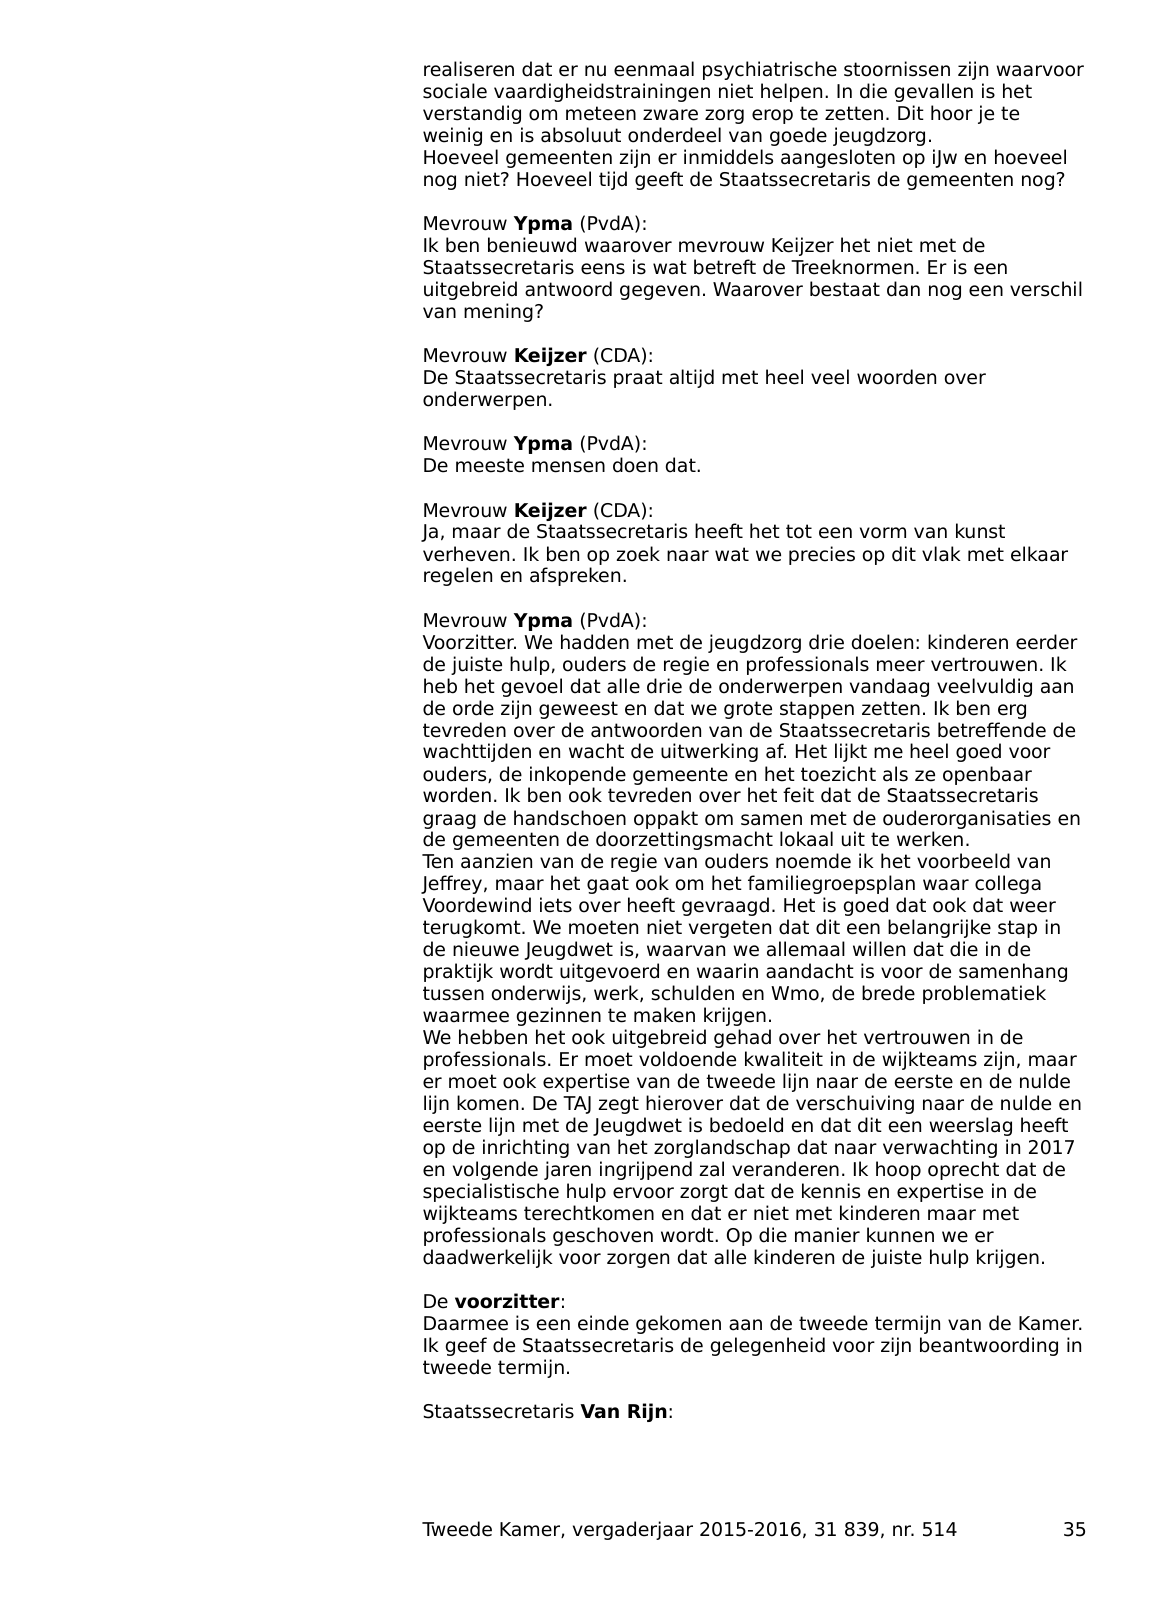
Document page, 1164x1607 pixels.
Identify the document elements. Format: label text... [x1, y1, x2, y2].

text Mevrouw Ypma (PvdA): [422, 609, 1087, 632]
text De voorzitter: [422, 1291, 1087, 1313]
text Voorzitter. We hadden met de jeugdzorg drie doelen: kinderen eerder de juiste hulp, ouders de regie en professionals meer vertrouwen. Ik heb het gevoel dat alle drie de onderwerpen vandaag veelvuldig aan de orde zijn geweest en dat we grote stappen zetten. Ik ben erg tevreden over de antwoorden van de Staatssecretaris betreffende de wachttijden en wacht de uitwerking af. Het lijkt me heel goed voor ouders, de inkopende gemeente en het toezicht als ze openbaar worden. Ik ben ook tevreden over het feit dat de Staatssecretaris graag de handschoen oppakt om samen met de ouderorganisaties en de gemeenten de doorzettingsmacht lokaal uit te werken. [422, 632, 1087, 851]
text Hoeveel gemeenten zijn er inmiddels aangesloten op iJw en hoeveel nog niet? Hoeveel tijd geeft de Staatssecretaris de gemeenten nog? [422, 147, 1087, 191]
text Ja, maar de Staatssecretaris heeft het tot een vorm van kunst verheven. Ik ben op zoek naar wat we precies op dit vlak met elkaar regelen en afspreken. [422, 521, 1087, 587]
text Mevrouw Ypma (PvdA): [422, 433, 1087, 455]
text Ten aanzien van de regie van ouders noemde ik het voorbeeld van Jeffrey, maar het gaat ook om het familiegroepsplan waar collega Voordewind iets over heeft gevraagd. Het is goed dat ook dat weer terugkomt. We moeten niet vergeten dat dit een belangrijke stap in de nieuwe Jeugdwet is, waarvan we allemaal willen dat die in de praktijk wordt uitgevoerd en waarin aandacht is voor de samenhang tussen onderwijs, werk, schulden en Wmo, de brede problematiek waarmee gezinnen te maken krijgen. [422, 851, 1087, 1027]
text realiseren dat er nu eenmaal psychiatrische stoornissen zijn waarvoor sociale vaardigheidstrainingen niet helpen. In die gevallen is het verstandig om meteen zware zorg erop te zetten. Dit hoor je te weinig en is absoluut onderdeel van goede jeugdzorg. [422, 59, 1087, 147]
text Mevrouw Keijzer (CDA): [422, 345, 1087, 367]
text Ik ben benieuwd waarover mevrouw Keijzer het niet met de Staatssecretaris eens is wat betreft de Treeknormen. Er is een uitgebreid antwoord gegeven. Waarover bestaat dan nog een verschil van mening? [422, 235, 1087, 323]
text Mevrouw Ypma (PvdA): [422, 213, 1087, 235]
text De meeste mensen doen dat. [422, 455, 1087, 477]
text We hebben het ook uitgebreid gehad over het vertrouwen in de professionals. Er moet voldoende kwaliteit in de wijkteams zijn, maar er moet ook expertise van de tweede lijn naar de eerste en de nulde lijn komen. De TAJ zegt hierover dat de verschuiving naar de nulde en eerste lijn met de Jeugdwet is bedoeld en dat dit een weerslag heeft op de inrichting van het zorglandschap dat naar verwachting in 2017 en volgende jaren ingrijpend zal veranderen. Ik hoop oprecht dat de specialistische hulp ervoor zorgt dat de kennis en expertise in de wijkteams terechtkomen en dat er niet met kinderen maar met professionals geschoven wordt. Op die manier kunnen we er daadwerkelijk voor zorgen dat alle kinderen de juiste hulp krijgen. [422, 1027, 1087, 1269]
text De Staatssecretaris praat altijd met heel veel woorden over onderwerpen. [422, 367, 1087, 411]
text Daarmee is een einde gekomen aan de tweede termijn van de Kamer. Ik geef de Staatssecretaris de gelegenheid voor zijn beantwoording in tweede termijn. [422, 1313, 1087, 1379]
text Staatssecretaris Van Rijn: [422, 1401, 1087, 1423]
text Mevrouw Keijzer (CDA): [422, 499, 1087, 521]
